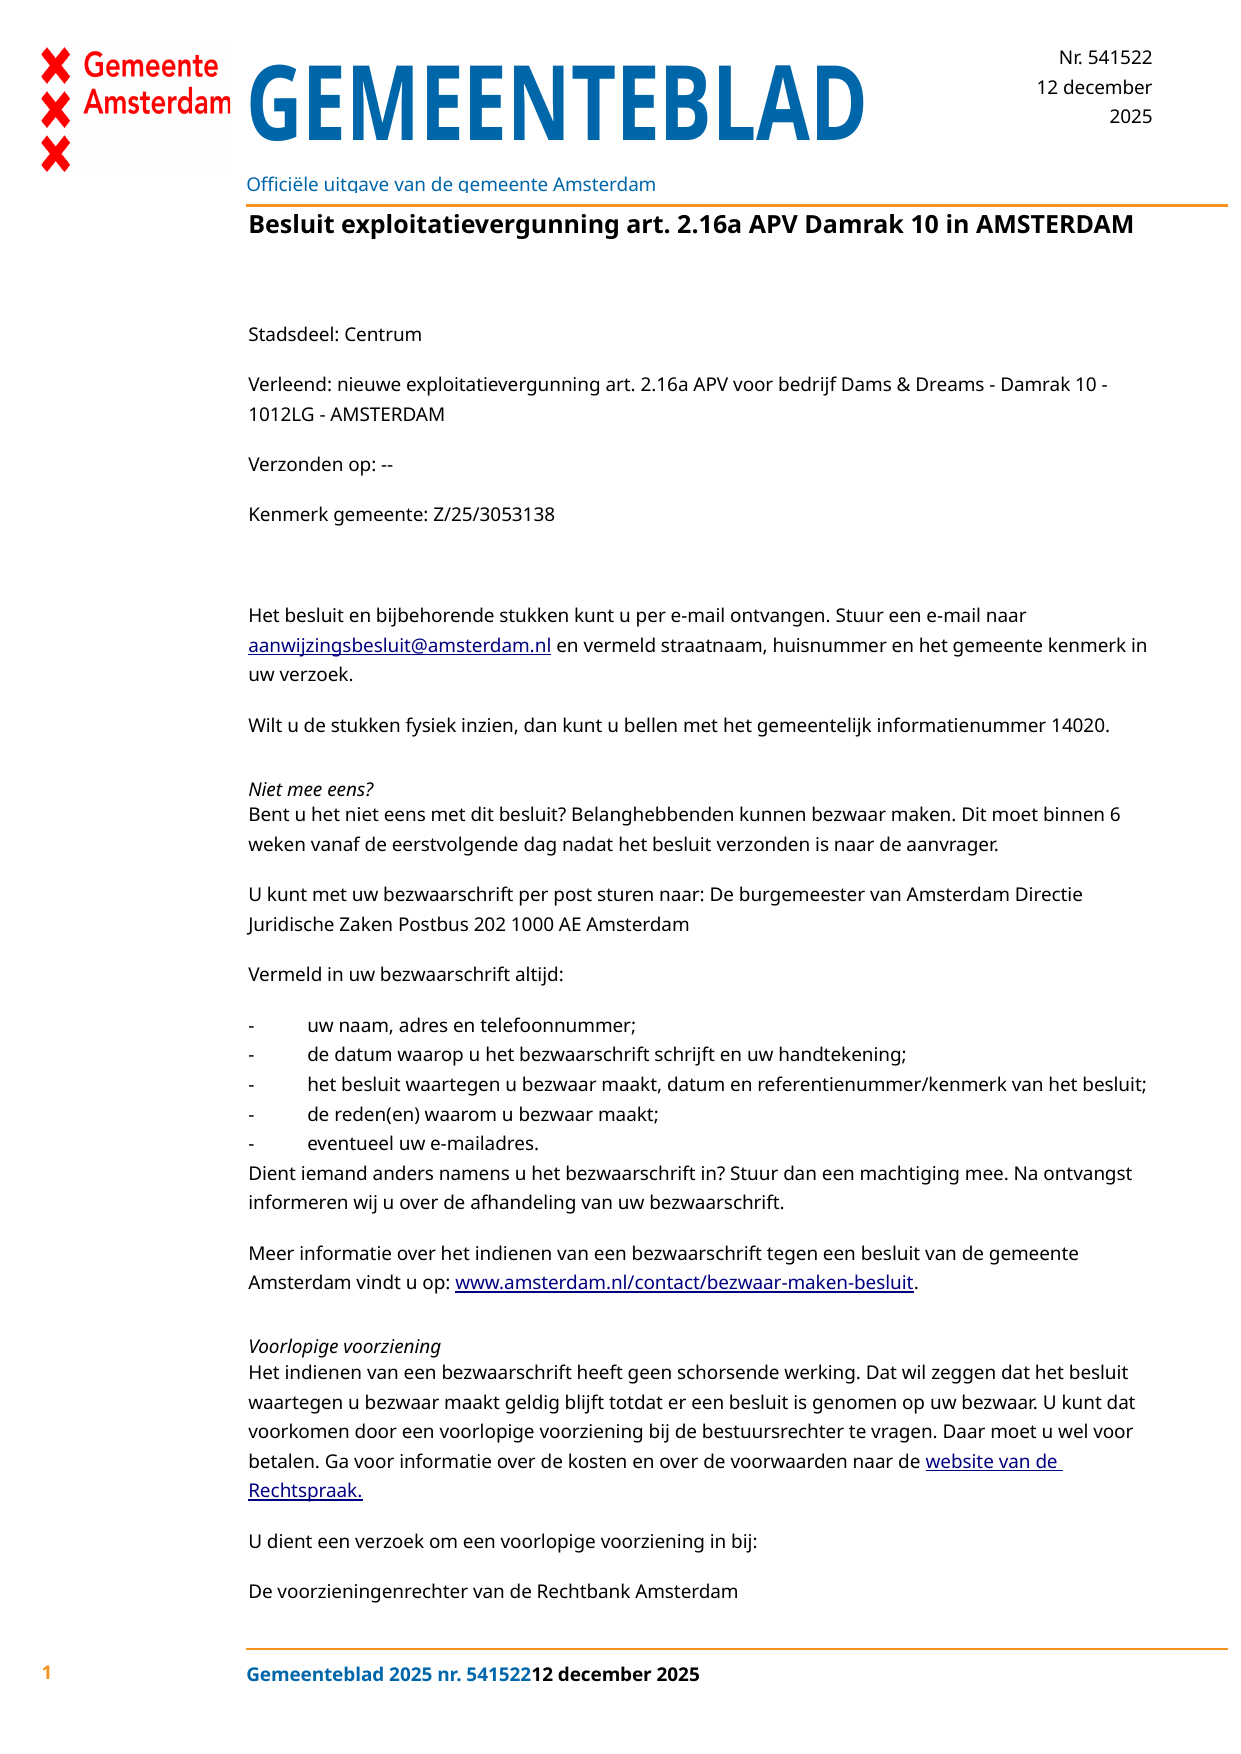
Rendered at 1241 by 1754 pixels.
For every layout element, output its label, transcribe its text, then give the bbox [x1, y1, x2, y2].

text Verleend: nieuwe exploitatievergunning art. 2.16a APV voor bedrijf Dams & Dreams - Damrak 10 - 1012LG - AMSTERDAM [248, 371, 1152, 426]
text U dient een verzoek om een voorlopige voorziening in bij: [248, 1528, 1152, 1554]
text Het indienen van een bezwaarschrift heeft geen schorsende werking. Dat wil zeggen dat het besluit waartegen u bezwaar maakt geldig blijft totdat er een besluit is genomen op uw bezwaar. U kunt dat voorkomen door een voorlopige voorziening bij de bestuursrechter te vragen. Daar moet u wel voor betalen. Ga voor informatie over de kosten en over de voorwaarden naar de website van de Rechtspraak. [248, 1359, 1152, 1503]
list eventueel uw e-mailadres. [248, 1130, 1152, 1156]
text Kenmerk gemeente: Z/25/3053138 [248, 502, 1152, 527]
text Dient iemand anders namens u het bezwaarschrift in? Stuur dan een machtiging mee. Na ontvangst informeren wij u over de afhandeling van uw bezwaarschrift. [248, 1160, 1152, 1215]
text U kunt met uw bezwaarschrift per post sturen naar: De burgemeester van Amsterdam Directie Juridische Zaken Postbus 202 1000 AE Amsterdam [248, 882, 1152, 937]
picture [41, 47, 231, 172]
text Meer informatie over het indienen van een bezwaarschrift tegen een besluit van de gemeente Amsterdam vindt u op: www.amsterdam.nl/contact/bezwaar-maken-besluit. [248, 1240, 1152, 1295]
list uw naam, adres en telefoonnummer; [248, 1012, 1152, 1038]
text Voorlopige voorziening [248, 1333, 1152, 1359]
text Niet mee eens? [248, 776, 1152, 802]
text Stadsdeel: Centrum [248, 321, 1152, 346]
text Vermeld in uw bezwaarschrift altijd: [248, 962, 1152, 987]
text De voorzieningenrechter van de Rechtbank Amsterdam [248, 1578, 1152, 1604]
text Wilt u de stukken fysiek inzien, dan kunt u bellen met het gemeentelijk informatienummer 14020. [248, 712, 1152, 738]
text Besluit exploitatievergunning art. 2.16a APV Damrak 10 in AMSTERDAM [248, 207, 1152, 241]
list de reden(en) waarom u bezwaar maakt; [248, 1101, 1152, 1127]
text Verzonden op: -- [248, 451, 1152, 477]
text Bent u het niet eens met dit besluit? Belanghebbenden kunnen bezwaar maken. Dit moet binnen 6 weken vanaf de eerstvolgende dag nadat het besluit verzonden is naar de aanvrager. [248, 802, 1152, 857]
list de datum waarop u het bezwaarschrift schrijft en uw handtekening; [248, 1042, 1152, 1067]
text Het besluit en bijbehorende stukken kunt u per e-mail ontvangen. Stuur een e-mail naar aanwijzingsbesluit@amsterdam.nl en vermeld straatnaam, huisnummer en het gemeente kenmerk in uw verzoek. [248, 602, 1152, 687]
list het besluit waartegen u bezwaar maakt, datum en referentienummer/kenmerk van het besluit; [248, 1071, 1152, 1097]
